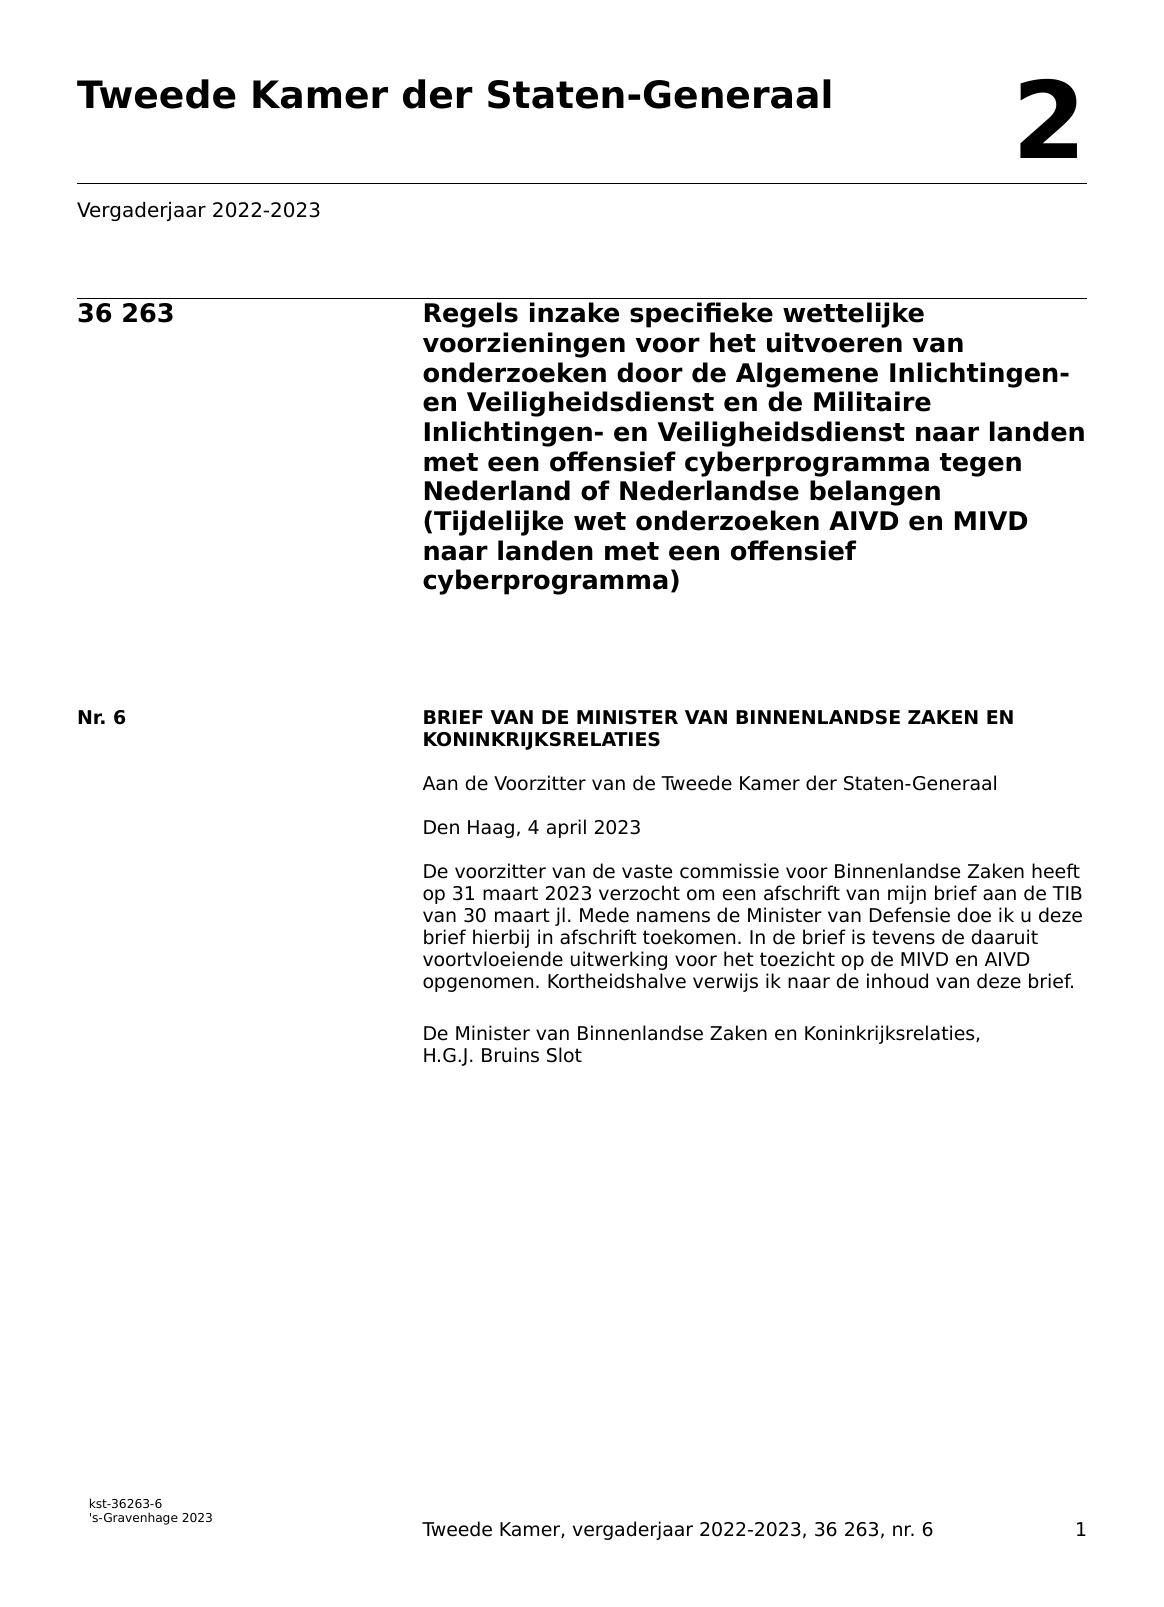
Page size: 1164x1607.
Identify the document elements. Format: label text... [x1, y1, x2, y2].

table_cell Vergaderjaar 2022-2023 [77, 184, 1087, 298]
table_header 2 [886, 59, 1087, 183]
subtitle Nr. 6 BRIEF VAN DE MINISTER VAN BINNENLANDSE ZAKEN EN KONINKRIJKSRELATIES [77, 707, 1087, 751]
text Aan de Voorzitter van de Tweede Kamer der Staten-Generaal [422, 773, 1087, 795]
subtitle 36 263 Regels inzake specifieke wettelijke voorzieningen voor het uitvoeren van onderzoeken door de Algemene Inlichtingen- en Veiligheidsdienst en de Militaire Inlichtingen- en Veiligheidsdienst naar landen met een offensief cyberprogramma tegen Nederland of Nederlandse belangen (Tijdelijke wet onderzoeken AIVD en MIVD naar landen met een offensief cyberprogramma) [77, 299, 1087, 596]
text 's-Gravenhage 2023 [88, 1511, 323, 1525]
table_header Tweede Kamer der Staten-Generaal [77, 59, 886, 183]
text kst-36263-6 [88, 1497, 323, 1511]
text Den Haag, 4 april 2023 [422, 817, 1087, 839]
text De Minister van Binnenlandse Zaken en Koninkrijksrelaties, H.G.J. Bruins Slot [422, 1023, 1087, 1067]
text De voorzitter van de vaste commissie voor Binnenlandse Zaken heeft op 31 maart 2023 verzocht om een afschrift van mijn brief aan de TIB van 30 maart jl. Mede namens de Minister van Defensie doe ik u deze brief hierbij in afschrift toekomen. In de brief is tevens de daaruit voortvloeiende uitwerking voor het toezicht op de MIVD en AIVD opgenomen. Kortheidshalve verwijs ik naar de inhoud van deze brief. [422, 861, 1087, 993]
